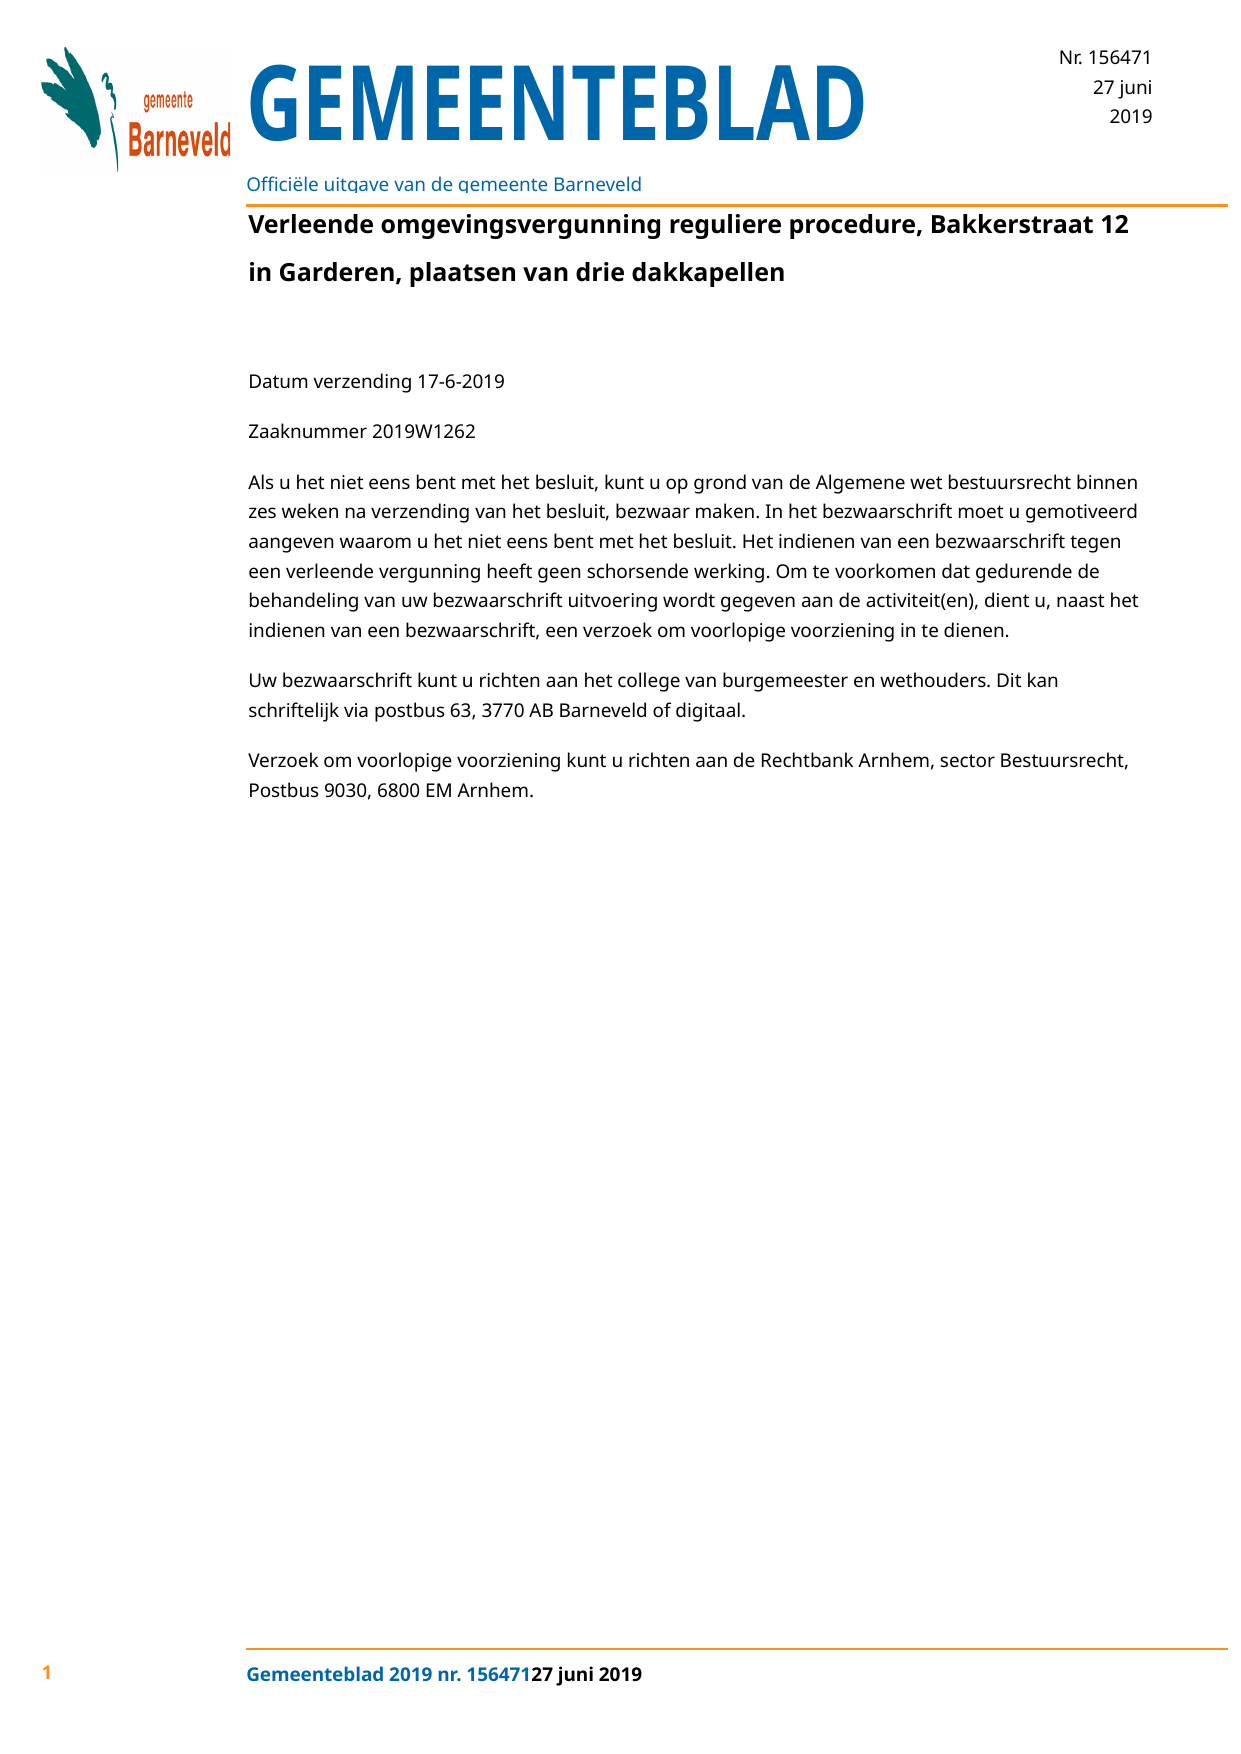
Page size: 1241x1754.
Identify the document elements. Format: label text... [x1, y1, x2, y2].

picture [41, 47, 231, 172]
text Verleende omgevingsvergunning reguliere procedure, Bakkerstraat 12 in Garderen, plaatsen van drie dakkapellen [248, 207, 1152, 288]
text Uw bezwaarschrift kunt u richten aan het college van burgemeester en wethouders. Dit kan schriftelijk via postbus 63, 3770 AB Barneveld of digitaal. [248, 667, 1152, 723]
text Zaaknummer 2019W1262 [248, 419, 1152, 444]
text Datum verzending 17-6-2019 [248, 368, 1152, 394]
text Als u het niet eens bent met het besluit, kunt u op grond van de Algemene wet bestuursrecht binnen zes weken na verzending van het besluit, bezwaar maken. In het bezwaarschrift moet u gemotiveerd aangeven waarom u het niet eens bent met het besluit. Het indienen van een bezwaarschrift tegen een verleende vergunning heeft geen schorsende werking. Om te voorkomen dat gedurende de behandeling van uw bezwaarschrift uitvoering wordt gegeven aan de activiteit(en), dient u, naast het indienen van een bezwaarschrift, een verzoek om voorlopige voorziening in te dienen. [248, 469, 1152, 643]
text Verzoek om voorlopige voorziening kunt u richten aan de Rechtbank Arnhem, sector Bestuursrecht, Postbus 9030, 6800 EM Arnhem. [248, 747, 1152, 803]
